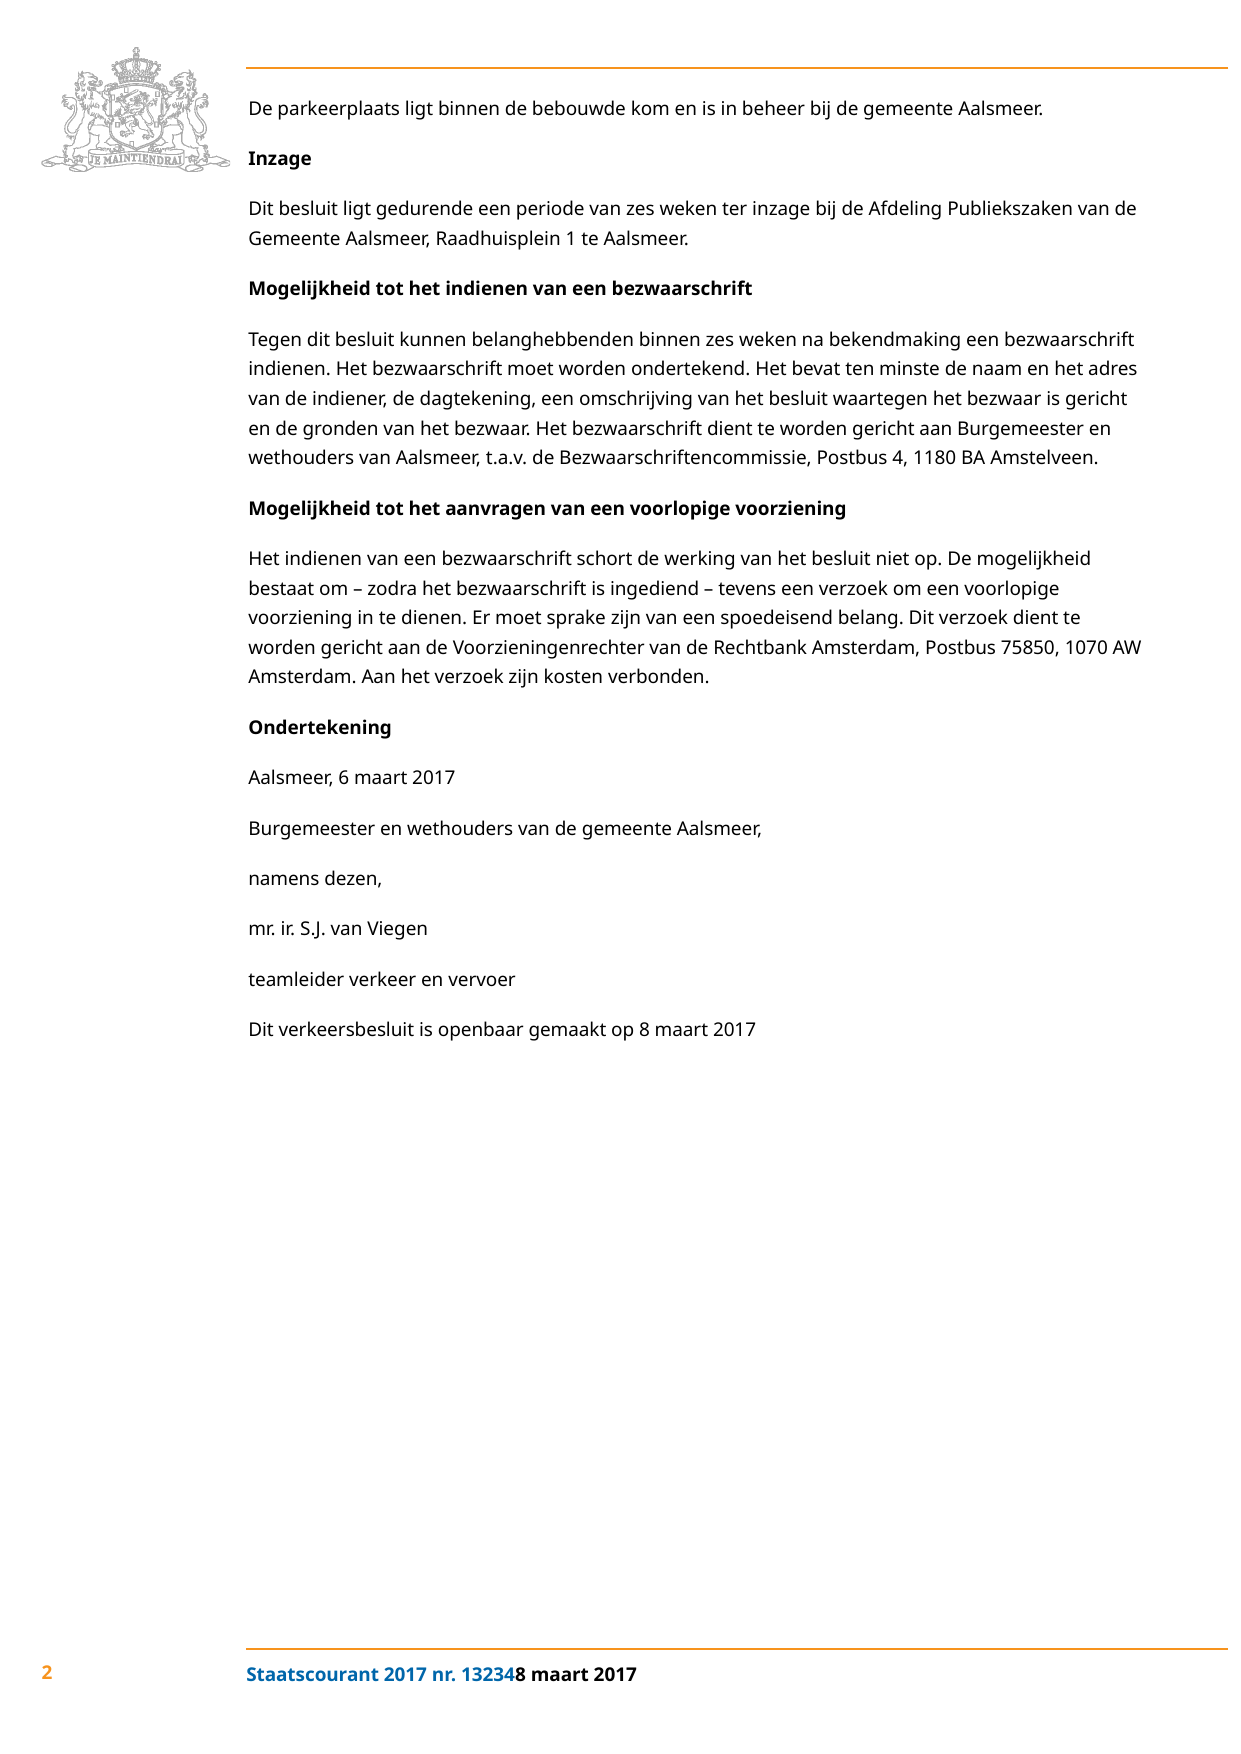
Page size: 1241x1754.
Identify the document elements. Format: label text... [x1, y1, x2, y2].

text Ondertekening [248, 714, 1152, 740]
text Tegen dit besluit kunnen belanghebbenden binnen zes weken na bekendmaking een bezwaarschrift indienen. Het bezwaarschrift moet worden ondertekend. Het bevat ten minste de naam en het adres van de indiener, de dagtekening, een omschrijving van het besluit waartegen het bezwaar is gericht en de gronden van het bezwaar. Het bezwaarschrift dient te worden gericht aan Burgemeester en wethouders van Aalsmeer, t.a.v. de Bezwaarschriftencommissie, Postbus 4, 1180 BA Amstelveen. [248, 326, 1152, 470]
text Mogelijkheid tot het indienen van een bezwaarschrift [248, 276, 1152, 301]
text Dit verkeersbesluit is openbaar gemaakt op 8 maart 2017 [248, 1016, 1152, 1042]
text teamleider verkeer en vervoer [248, 966, 1152, 992]
text Mogelijkheid tot het aanvragen van een voorlopige voorziening [248, 495, 1152, 521]
text Burgemeester en wethouders van de gemeente Aalsmeer, [248, 815, 1152, 841]
text namens dezen, [248, 865, 1152, 891]
text mr. ir. S.J. van Viegen [248, 916, 1152, 941]
text Inzage [248, 145, 1152, 171]
text Het indienen van een bezwaarschrift schort de werking van het besluit niet op. De mogelijkheid bestaat om – zodra het bezwaarschrift is ingediend – tevens een verzoek om een voorlopige voorziening in te dienen. Er moet sprake zijn van een spoedeisend belang. Dit verzoek dient te worden gericht aan de Voorzieningenrechter van de Rechtbank Amsterdam, Postbus 75850, 1070 AW Amsterdam. Aan het verzoek zijn kosten verbonden. [248, 545, 1152, 689]
text Aalsmeer, 6 maart 2017 [248, 764, 1152, 790]
text Dit besluit ligt gedurende een periode van zes weken ter inzage bij de Afdeling Publiekszaken van de Gemeente Aalsmeer, Raadhuisplein 1 te Aalsmeer. [248, 196, 1152, 251]
picture [41, 47, 231, 172]
text De parkeerplaats ligt binnen de bebouwde kom en is in beheer bij de gemeente Aalsmeer. [248, 95, 1152, 121]
